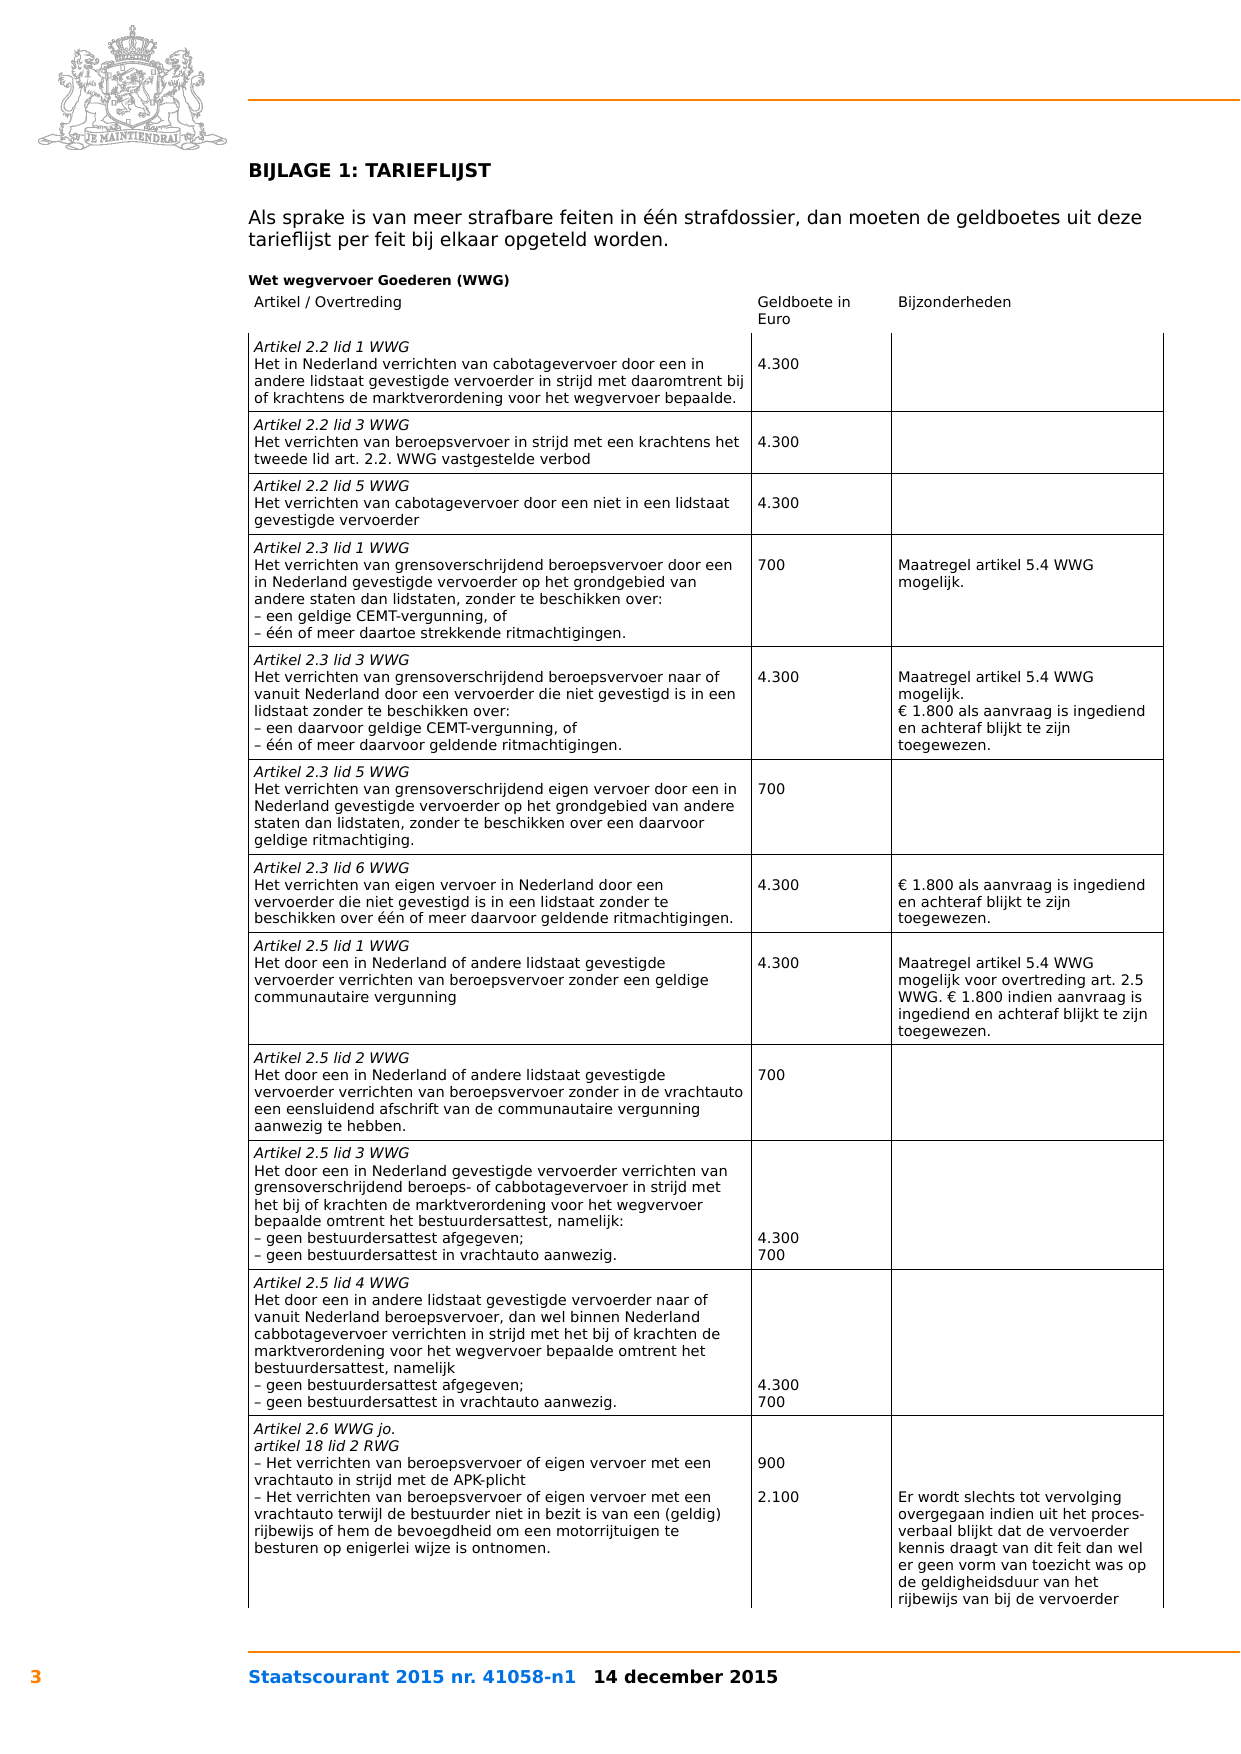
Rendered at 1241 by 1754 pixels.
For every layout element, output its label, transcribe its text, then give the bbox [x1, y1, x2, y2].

table_cell Het door een in Nederland of andere lidstaat gevestigde vervoerder verrichten van beroepsvervoer zonder een geldige communautaire vergunning [249, 955, 751, 1044]
table_cell 900 [752, 1455, 891, 1489]
table_cell Artikel 2.6 WWG jo. artikel 18 lid 2 RWG [249, 1416, 751, 1455]
table_cell Artikel 2.3 lid 3 WWG [249, 647, 751, 669]
table_cell Het verrichten van grensoverschrijdend eigen vervoer door een in Nederland gevestigde vervoerder op het grondgebied van andere staten dan lidstaten, zonder te beschikken over een daarvoor geldige ritmachtiging. [249, 781, 751, 854]
table_cell Het verrichten van grensoverschrijdend beroepsvervoer naar of vanuit Nederland door een vervoerder die niet gevestigd is in een lidstaat zonder te beschikken over: – een daarvoor geldige CEMT-vergunning, of – één of meer daarvoor geldende ritmachtigingen. [249, 669, 751, 758]
table_cell [892, 1247, 1163, 1269]
table_cell [892, 1270, 1163, 1292]
table_cell [892, 1141, 1163, 1162]
table_cell [752, 334, 891, 356]
table_cell 700 [752, 557, 891, 646]
table_cell – Het verrichten van beroepsvervoer of eigen vervoer met een vrachtauto terwijl de bestuurder niet in bezit is van een (geldig) rijbewijs of hem de bevoegdheid om een motorrijtuigen te besturen op enigerlei wijze is ontnomen. [249, 1489, 751, 1608]
table_cell [752, 535, 891, 557]
table_cell – geen bestuurdersattest afgegeven; [249, 1230, 751, 1247]
table_cell Artikel 2.2 lid 1 WWG [249, 334, 751, 356]
table_cell [752, 1163, 891, 1230]
table_cell 4.300 [752, 955, 891, 1044]
table_cell [752, 855, 891, 876]
table_cell [752, 1292, 891, 1377]
table_cell Het door een in andere lidstaat gevestigde vervoerder naar of vanuit Nederland beroepsvervoer, dan wel binnen Nederland cabbotagevervoer verrichten in strijd met het bij of krachten de marktverordening voor het wegvervoer bepaalde omtrent het bestuurdersattest, namelijk [249, 1292, 751, 1377]
table_cell Artikel / Overtreding [249, 290, 751, 333]
table_cell Het verrichten van beroepsvervoer in strijd met een krachtens het tweede lid art. 2.2. WWG vastgestelde verbod [249, 434, 751, 472]
table_cell [892, 1455, 1163, 1489]
table_cell Artikel 2.3 lid 5 WWG [249, 760, 751, 781]
table_cell 4.300 [752, 356, 891, 411]
table_cell 4.300 [752, 1377, 891, 1393]
table_cell 4.300 [752, 669, 891, 758]
table_cell [752, 1270, 891, 1292]
table_cell [752, 760, 891, 781]
table_cell Maatregel artikel 5.4 WWG mogelijk voor overtreding art. 2.5 WWG. € 1.800 indien aanvraag is ingediend en achteraf blijkt te zijn toegewezen. [892, 955, 1163, 1044]
table_cell [752, 1416, 891, 1455]
table_cell [892, 933, 1163, 955]
table_cell – geen bestuurdersattest in vrachtauto aanwezig. [249, 1247, 751, 1269]
text Als sprake is van meer strafbare feiten in één strafdossier, dan moeten de geldboetes uit deze tarieflijst per feit bij elkaar opgeteld worden. [248, 207, 1163, 251]
table_cell [892, 1067, 1163, 1140]
table_cell [892, 760, 1163, 781]
table_cell 700 [752, 1067, 891, 1140]
table_cell – geen bestuurdersattest in vrachtauto aanwezig. [249, 1394, 751, 1415]
table_cell [892, 1394, 1163, 1415]
table_cell – Het verrichten van beroepsvervoer of eigen vervoer met een vrachtauto in strijd met de APK-plicht [249, 1455, 751, 1489]
table_cell 4.300 [752, 434, 891, 472]
table_cell 2.100 [752, 1489, 891, 1608]
table_cell Artikel 2.5 lid 2 WWG [249, 1045, 751, 1067]
table_cell [892, 1292, 1163, 1377]
table_cell [892, 334, 1163, 356]
table_cell [752, 933, 891, 955]
table_cell Het door een in Nederland of andere lidstaat gevestigde vervoerder verrichten van beroepsvervoer zonder in de vrachtauto een eensluidend afschrift van de communautaire vergunning aanwezig te hebben. [249, 1067, 751, 1140]
table_cell [892, 1377, 1163, 1393]
table_cell [892, 1230, 1163, 1247]
table_cell Bijzonderheden [892, 290, 1163, 333]
table_cell [752, 1045, 891, 1067]
table_cell 700 [752, 781, 891, 854]
table_cell [892, 474, 1163, 495]
table_cell Artikel 2.3 lid 6 WWG [249, 855, 751, 876]
table_cell [892, 1163, 1163, 1230]
table_cell Artikel 2.5 lid 1 WWG [249, 933, 751, 955]
table_cell 4.300 [752, 876, 891, 932]
table_cell [892, 855, 1163, 876]
table_cell 700 [752, 1394, 891, 1415]
table_cell 4.300 [752, 1230, 891, 1247]
table_cell Artikel 2.2 lid 3 WWG [249, 412, 751, 434]
table_cell Het verrichten van grensoverschrijdend beroepsvervoer door een in Nederland gevestigde vervoerder op het grondgebied van andere staten dan lidstaten, zonder te beschikken over: – een geldige CEMT-vergunning, of – één of meer daartoe strekkende ritmachtigingen. [249, 557, 751, 646]
picture [38, 25, 227, 150]
table_cell Artikel 2.5 lid 4 WWG [249, 1270, 751, 1292]
table_header Wet wegvervoer Goederen (WWG) [248, 273, 1163, 288]
table_cell Het in Nederland verrichten van cabotagevervoer door een in andere lidstaat gevestigde vervoerder in strijd met daaromtrent bij of krachtens de marktverordening voor het wegvervoer bepaalde. [249, 356, 751, 411]
table_cell [752, 412, 891, 434]
table_cell – geen bestuurdersattest afgegeven; [249, 1377, 751, 1393]
table_cell Er wordt slechts tot vervolging overgegaan indien uit het proces-verbaal blijkt dat de vervoerder kennis draagt van dit feit dan wel er geen vorm van toezicht was op de geldigheidsduur van het rijbewijs van bij de vervoerder [892, 1489, 1163, 1608]
table_cell [752, 1141, 891, 1162]
table_cell Het verrichten van eigen vervoer in Nederland door een vervoerder die niet gevestigd is in een lidstaat zonder te beschikken over één of meer daarvoor geldende ritmachtigingen. [249, 876, 751, 932]
table_cell 700 [752, 1247, 891, 1269]
table_cell [892, 1416, 1163, 1455]
table_cell 4.300 [752, 495, 891, 534]
table_cell Artikel 2.5 lid 3 WWG [249, 1141, 751, 1162]
table_cell [752, 474, 891, 495]
table_cell [892, 356, 1163, 411]
table_cell [892, 495, 1163, 534]
table_cell Het door een in Nederland gevestigde vervoerder verrichten van grensoverschrijdend beroeps- of cabbotagevervoer in strijd met het bij of krachten de marktverordening voor het wegvervoer bepaalde omtrent het bestuurdersattest, namelijk: [249, 1163, 751, 1230]
subtitle BIJLAGE 1: TARIEFLIJST [248, 160, 1163, 182]
table_cell [892, 647, 1163, 669]
table_cell € 1.800 als aanvraag is ingediend en achteraf blijkt te zijn toegewezen. [892, 876, 1163, 932]
table_cell [752, 647, 891, 669]
table_cell [892, 1045, 1163, 1067]
table_cell [892, 434, 1163, 472]
table_cell Artikel 2.3 lid 1 WWG [249, 535, 751, 557]
table_cell [892, 781, 1163, 854]
table_cell Maatregel artikel 5.4 WWG mogelijk. [892, 557, 1163, 646]
table_cell Artikel 2.2 lid 5 WWG [249, 474, 751, 495]
table_cell [892, 535, 1163, 557]
table_cell Het verrichten van cabotagevervoer door een niet in een lidstaat gevestigde vervoerder [249, 495, 751, 534]
table_cell [892, 412, 1163, 434]
table_cell Geldboete in Euro [752, 290, 891, 333]
table_cell Maatregel artikel 5.4 WWG mogelijk. € 1.800 als aanvraag is ingediend en achteraf blijkt te zijn toegewezen. [892, 669, 1163, 758]
